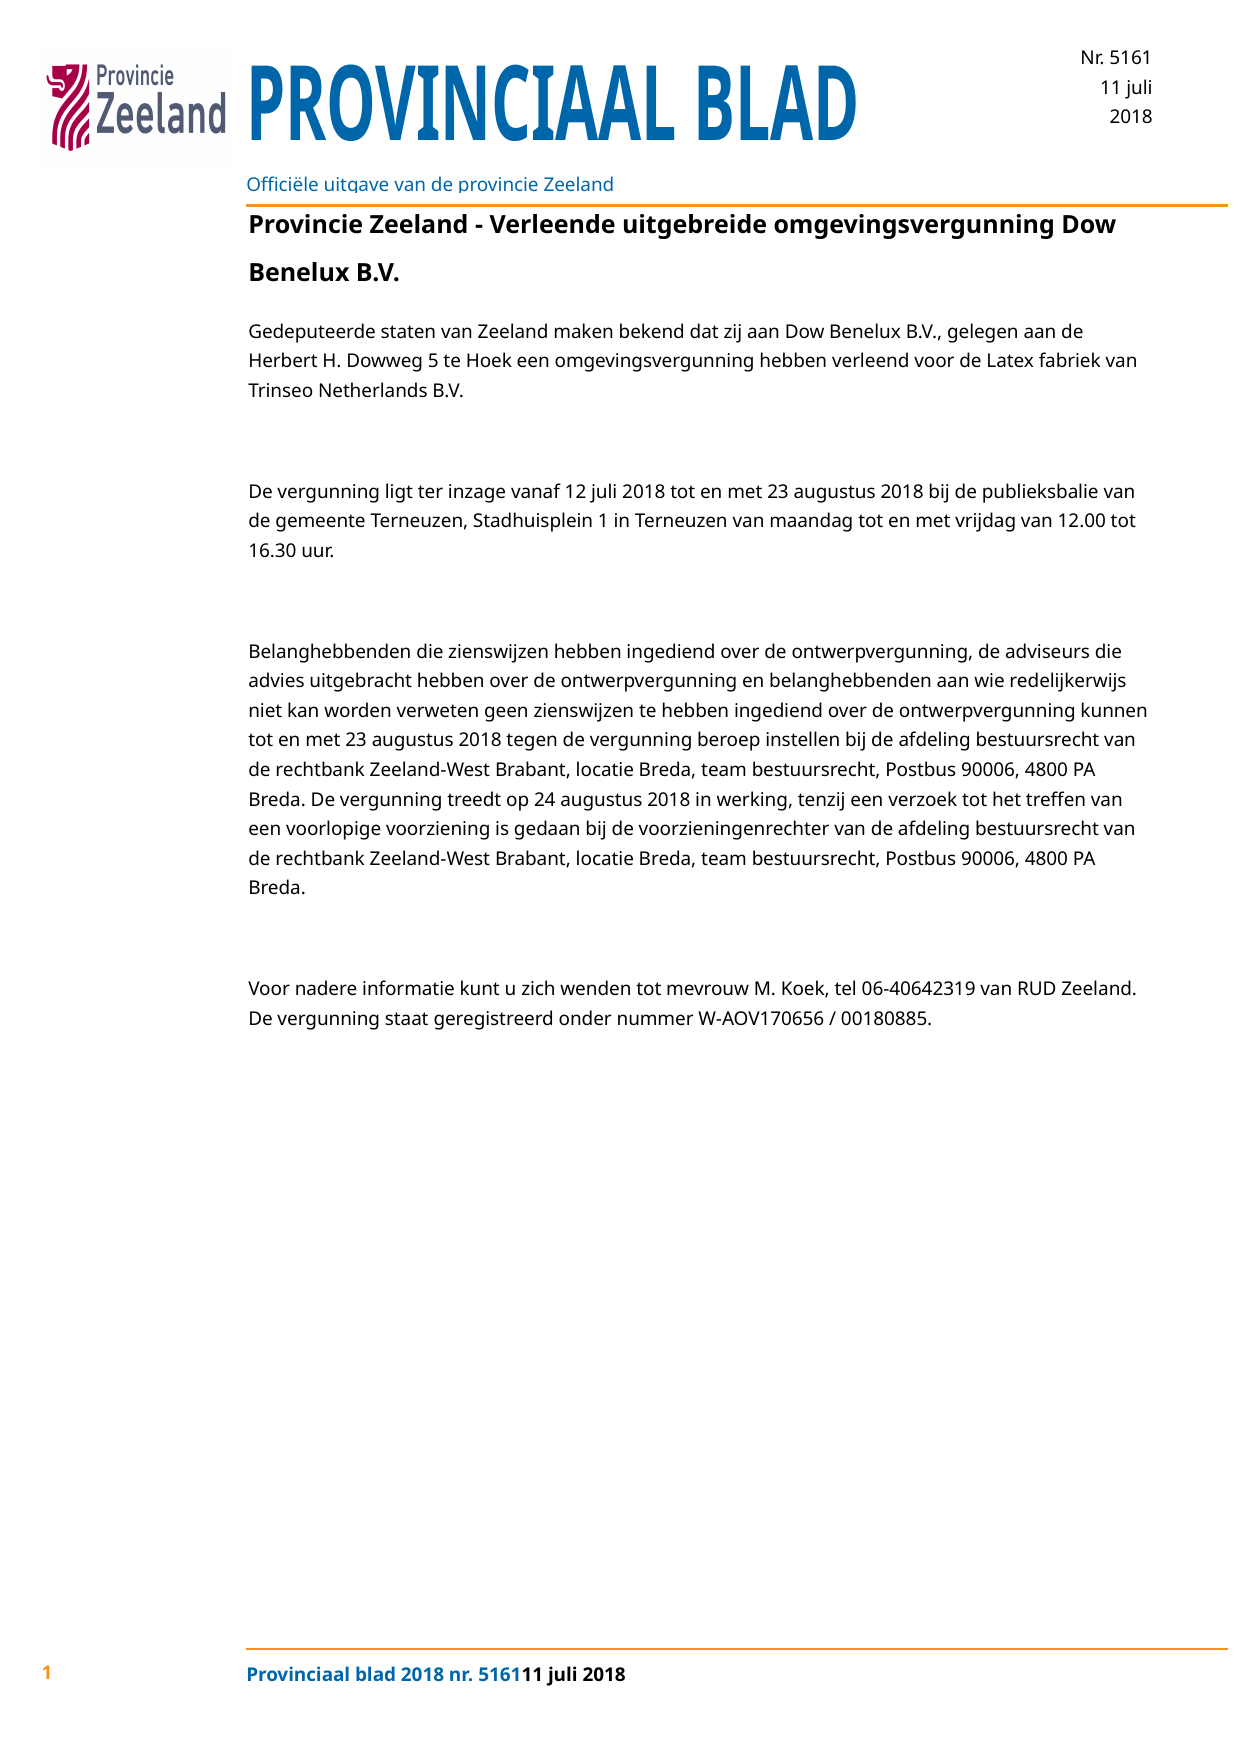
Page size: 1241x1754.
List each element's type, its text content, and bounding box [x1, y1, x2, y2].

text Gedeputeerde staten van Zeeland maken bekend dat zij aan Dow Benelux B.V., gelegen aan de Herbert H. Dowweg 5 te Hoek een omgevingsvergunning hebben verleend voor de Latex fabriek van Trinseo Netherlands B.V. [248, 318, 1152, 403]
picture [41, 47, 231, 172]
text De vergunning ligt ter inzage vanaf 12 juli 2018 tot en met 23 augustus 2018 bij de publieksbalie van de gemeente Terneuzen, Stadhuisplein 1 in Terneuzen van maandag tot en met vrijdag van 12.00 tot 16.30 uur. [248, 478, 1152, 563]
text Belanghebbenden die zienswijzen hebben ingediend over de ontwerpvergunning, de adviseurs die advies uitgebracht hebben over de ontwerpvergunning en belanghebbenden aan wie redelijkerwijs niet kan worden verweten geen zienswijzen te hebben ingediend over de ontwerpvergunning kunnen tot en met 23 augustus 2018 tegen de vergunning beroep instellen bij de afdeling bestuursrecht van de rechtbank Zeeland-West Brabant, locatie Breda, team bestuursrecht, Postbus 90006, 4800 PA Breda. De vergunning treedt op 24 augustus 2018 in werking, tenzij een verzoek tot het treffen van een voorlopige voorziening is gedaan bij de voorzieningenrechter van de afdeling bestuursrecht van de rechtbank Zeeland-West Brabant, locatie Breda, team bestuursrecht, Postbus 90006, 4800 PA Breda. [248, 638, 1152, 900]
text Voor nadere informatie kunt u zich wenden tot mevrouw M. Koek, tel 06-40642319 van RUD Zeeland. De vergunning staat geregistreerd onder nummer W-AOV170656 / 00180885. [248, 975, 1152, 1031]
text Provincie Zeeland - Verleende uitgebreide omgevingsvergunning Dow Benelux B.V. [248, 207, 1152, 288]
